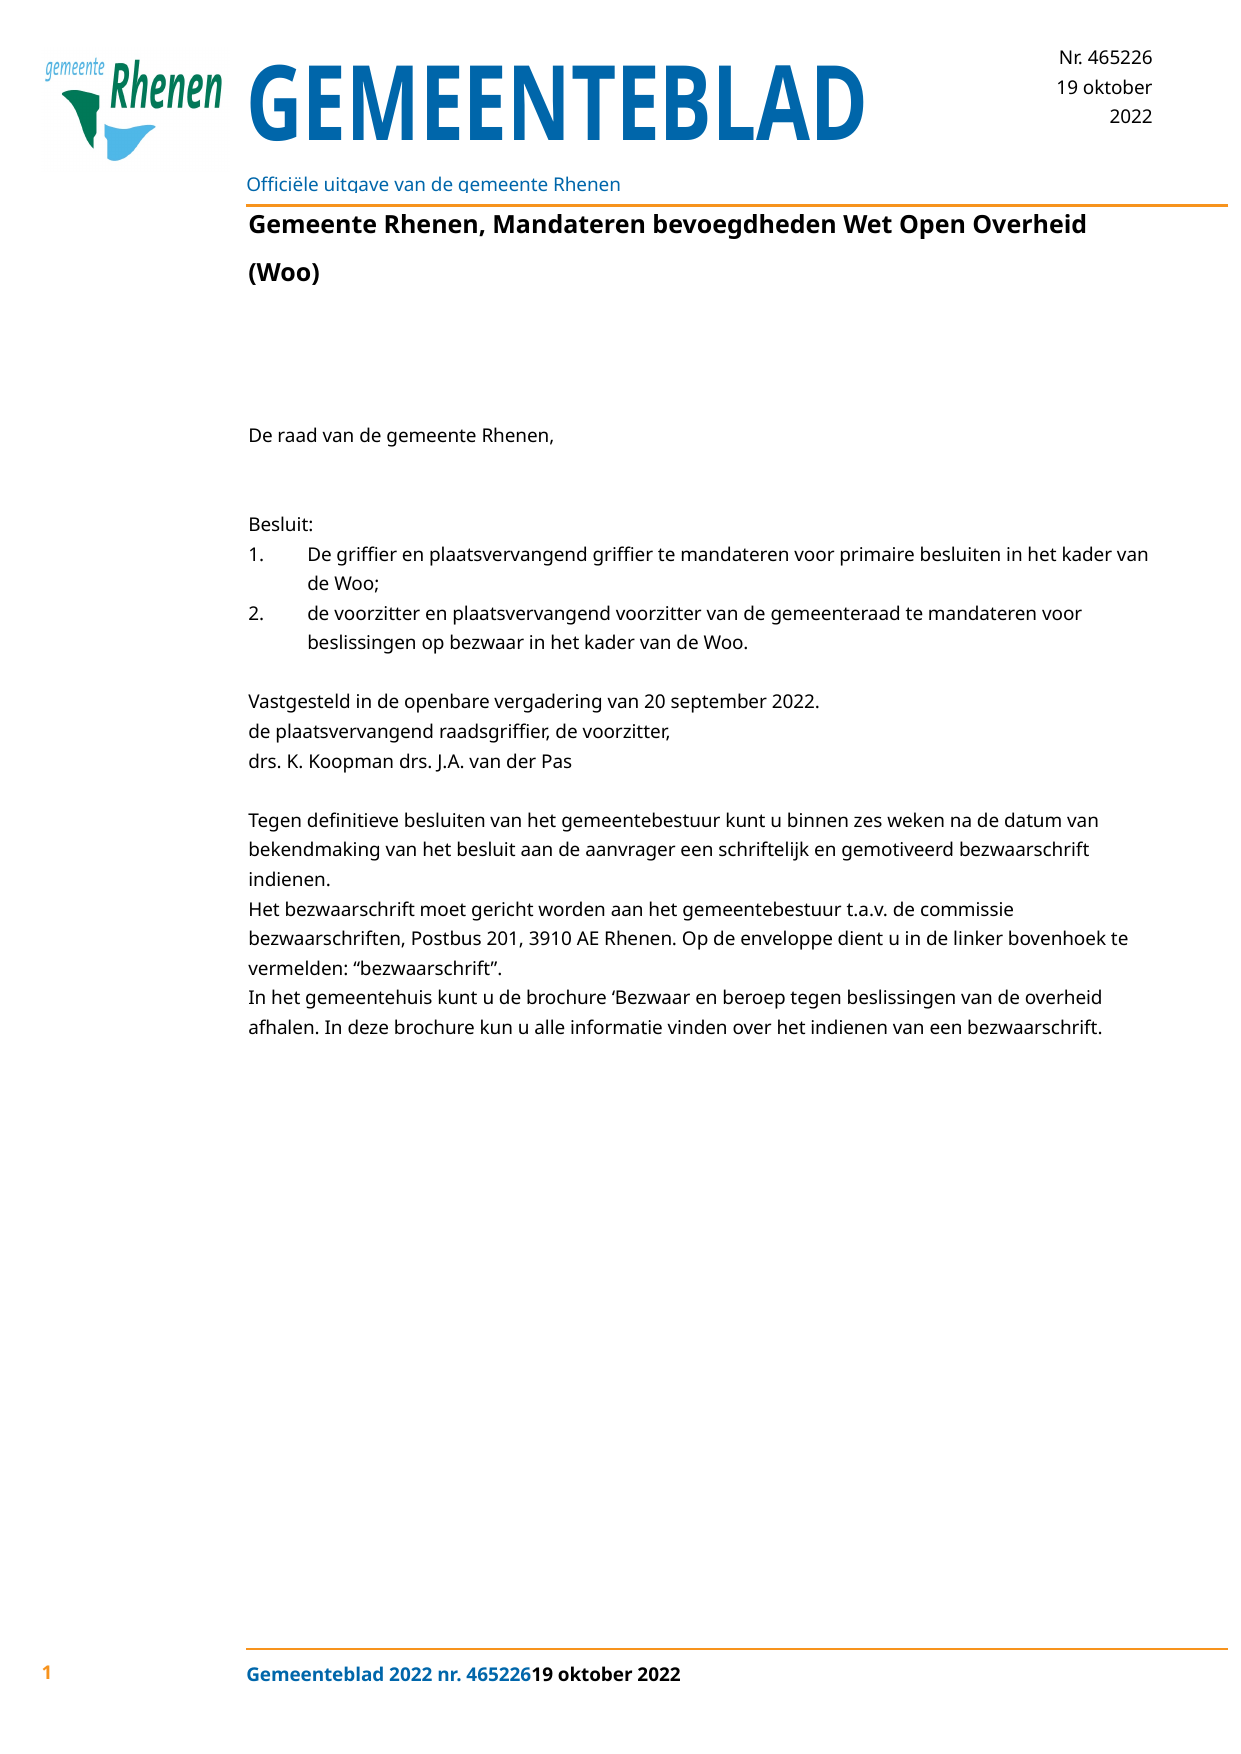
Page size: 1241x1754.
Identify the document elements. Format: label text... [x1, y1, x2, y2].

text Tegen definitieve besluiten van het gemeentebestuur kunt u binnen zes weken na de datum van bekendmaking van het besluit aan de aanvrager een schriftelijk en gemotiveerd bezwaarschrift indienen. [248, 807, 1152, 892]
list De griffier en plaatsvervangend griffier te mandateren voor primaire besluiten in het kader van de Woo; [248, 541, 1152, 596]
text De raad van de gemeente Rhenen, [248, 422, 1152, 448]
text drs. K. Koopman drs. J.A. van der Pas [248, 748, 1152, 774]
text Vastgesteld in de openbare vergadering van 20 september 2022. [248, 689, 1152, 714]
list de voorzitter en plaatsvervangend voorzitter van de gemeenteraad te mandateren voor beslissingen op bezwaar in het kader van de Woo. [248, 600, 1152, 655]
text Besluit: [248, 511, 1152, 537]
picture [41, 47, 231, 172]
text de plaatsvervangend raadsgriffier, de voorzitter, [248, 718, 1152, 744]
text In het gemeentehuis kunt u de brochure ‘Bezwaar en beroep tegen beslissingen van de overheid afhalen. In deze brochure kun u alle informatie vinden over het indienen van een bezwaarschrift. [248, 984, 1152, 1040]
text Het bezwaarschrift moet gericht worden aan het gemeentebestuur t.a.v. de commissie bezwaarschriften, Postbus 201, 3910 AE Rhenen. Op de enveloppe dient u in de linker bovenhoek te vermelden: “bezwaarschrift”. [248, 896, 1152, 981]
text Gemeente Rhenen, Mandateren bevoegdheden Wet Open Overheid (Woo) [248, 207, 1152, 288]
